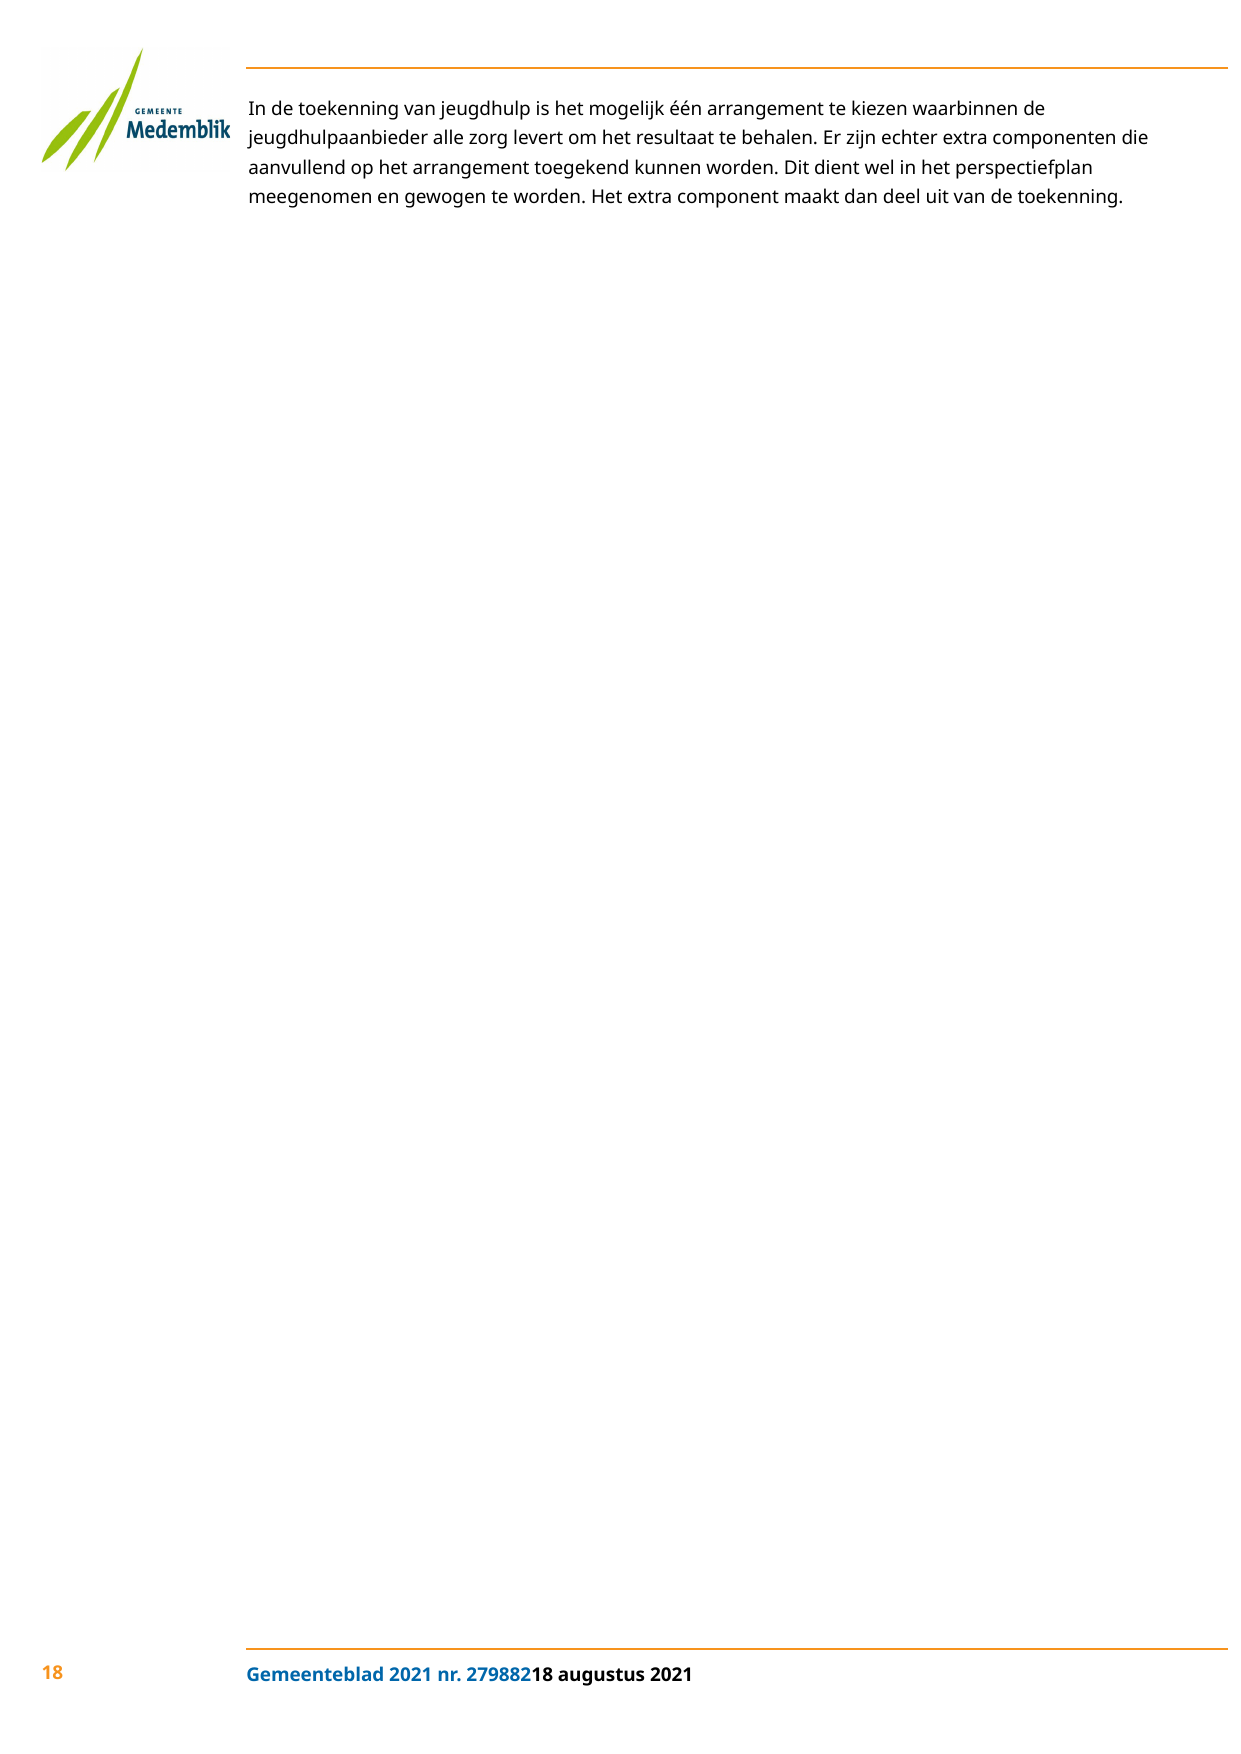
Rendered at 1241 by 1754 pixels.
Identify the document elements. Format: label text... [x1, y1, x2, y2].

picture [41, 47, 231, 172]
text In de toekenning van jeugdhulp is het mogelijk één arrangement te kiezen waarbinnen de jeugdhulpaanbieder alle zorg levert om het resultaat te behalen. Er zijn echter extra componenten die aanvullend op het arrangement toegekend kunnen worden. Dit dient wel in het perspectiefplan meegenomen en gewogen te worden. Het extra component maakt dan deel uit van de toekenning. [248, 95, 1152, 209]
